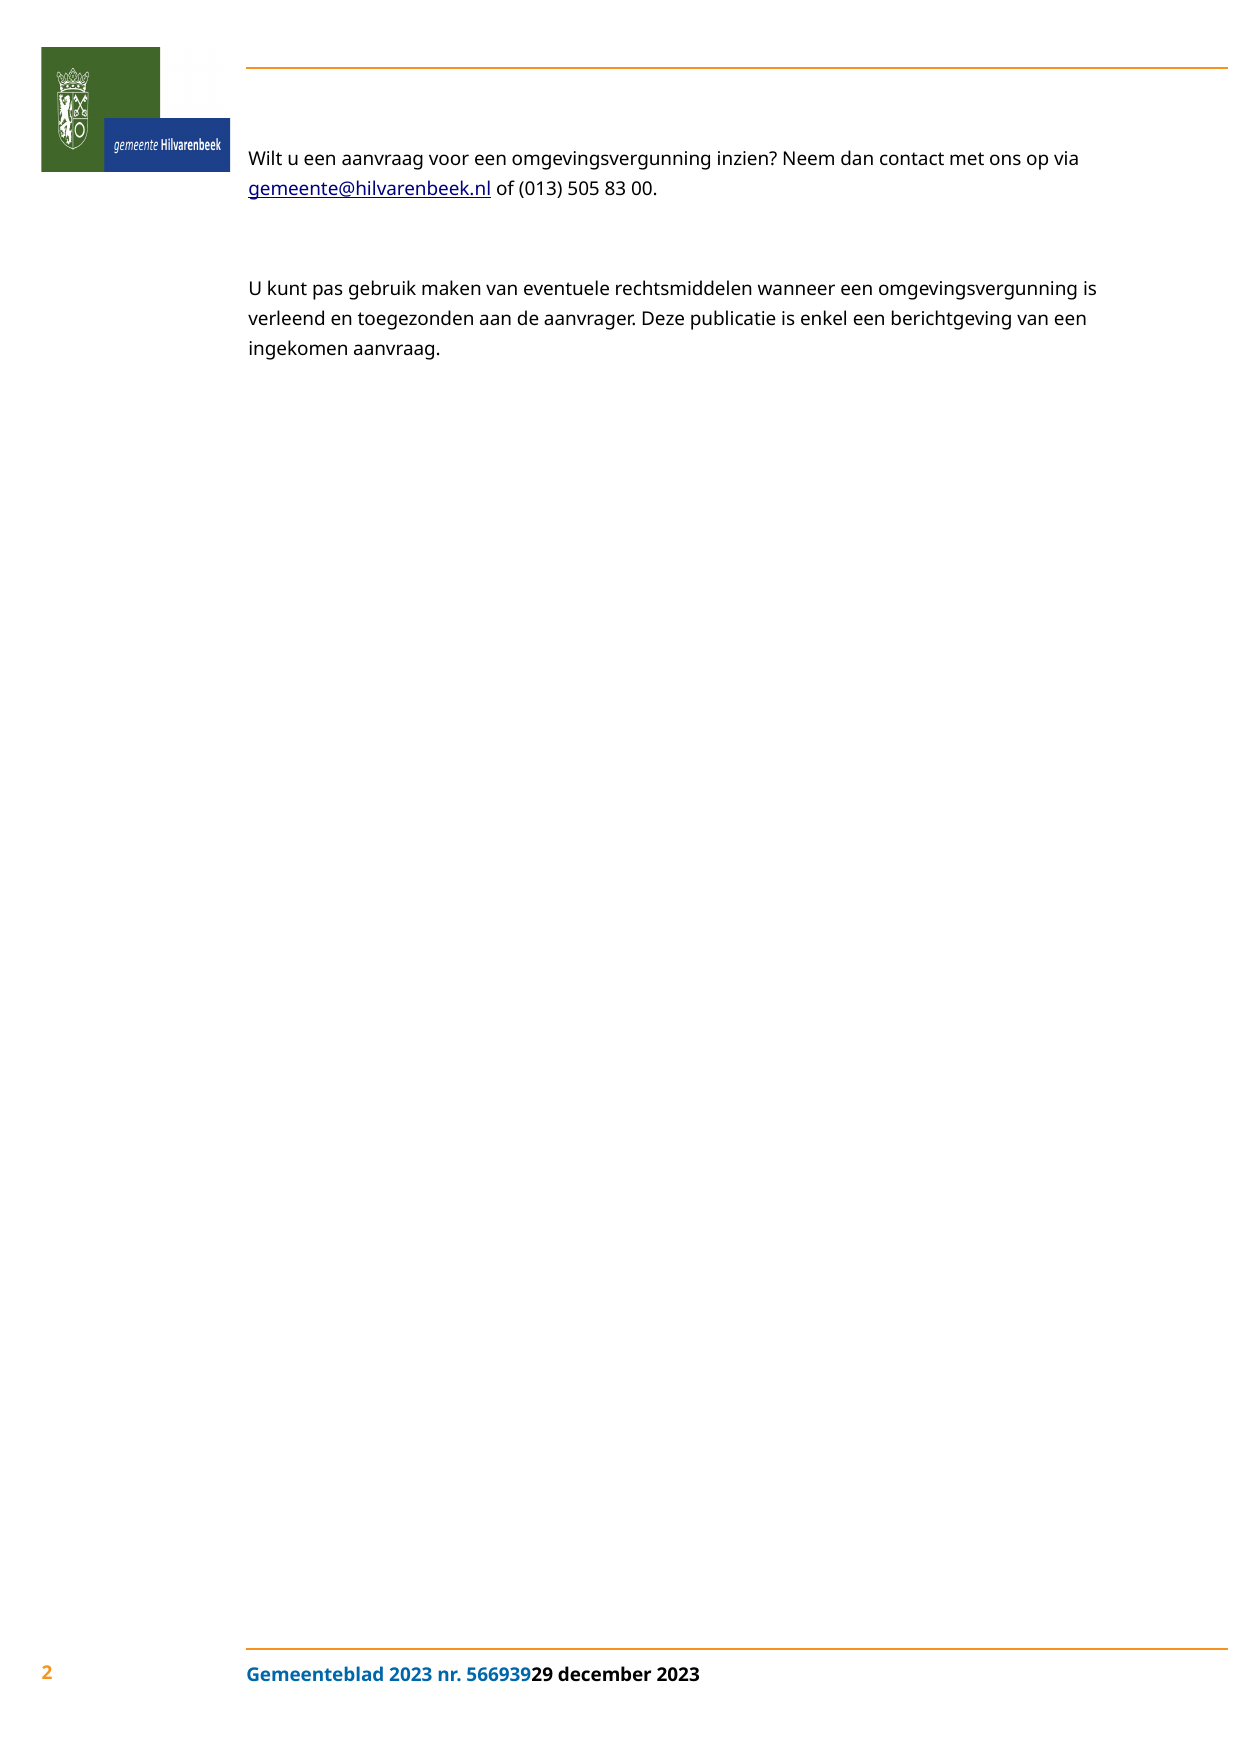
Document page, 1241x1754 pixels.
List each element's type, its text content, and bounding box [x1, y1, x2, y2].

text Wilt u een aanvraag voor een omgevingsvergunning inzien? Neem dan contact met ons op via gemeente@hilvarenbeek.nl of (013) 505 83 00. [248, 145, 1152, 201]
text U kunt pas gebruik maken van eventuele rechtsmiddelen wanneer een omgevingsvergunning is verleend en toegezonden aan de aanvrager. Deze publicatie is enkel een berichtgeving van een ingekomen aanvraag. [248, 276, 1152, 361]
picture [41, 47, 231, 172]
